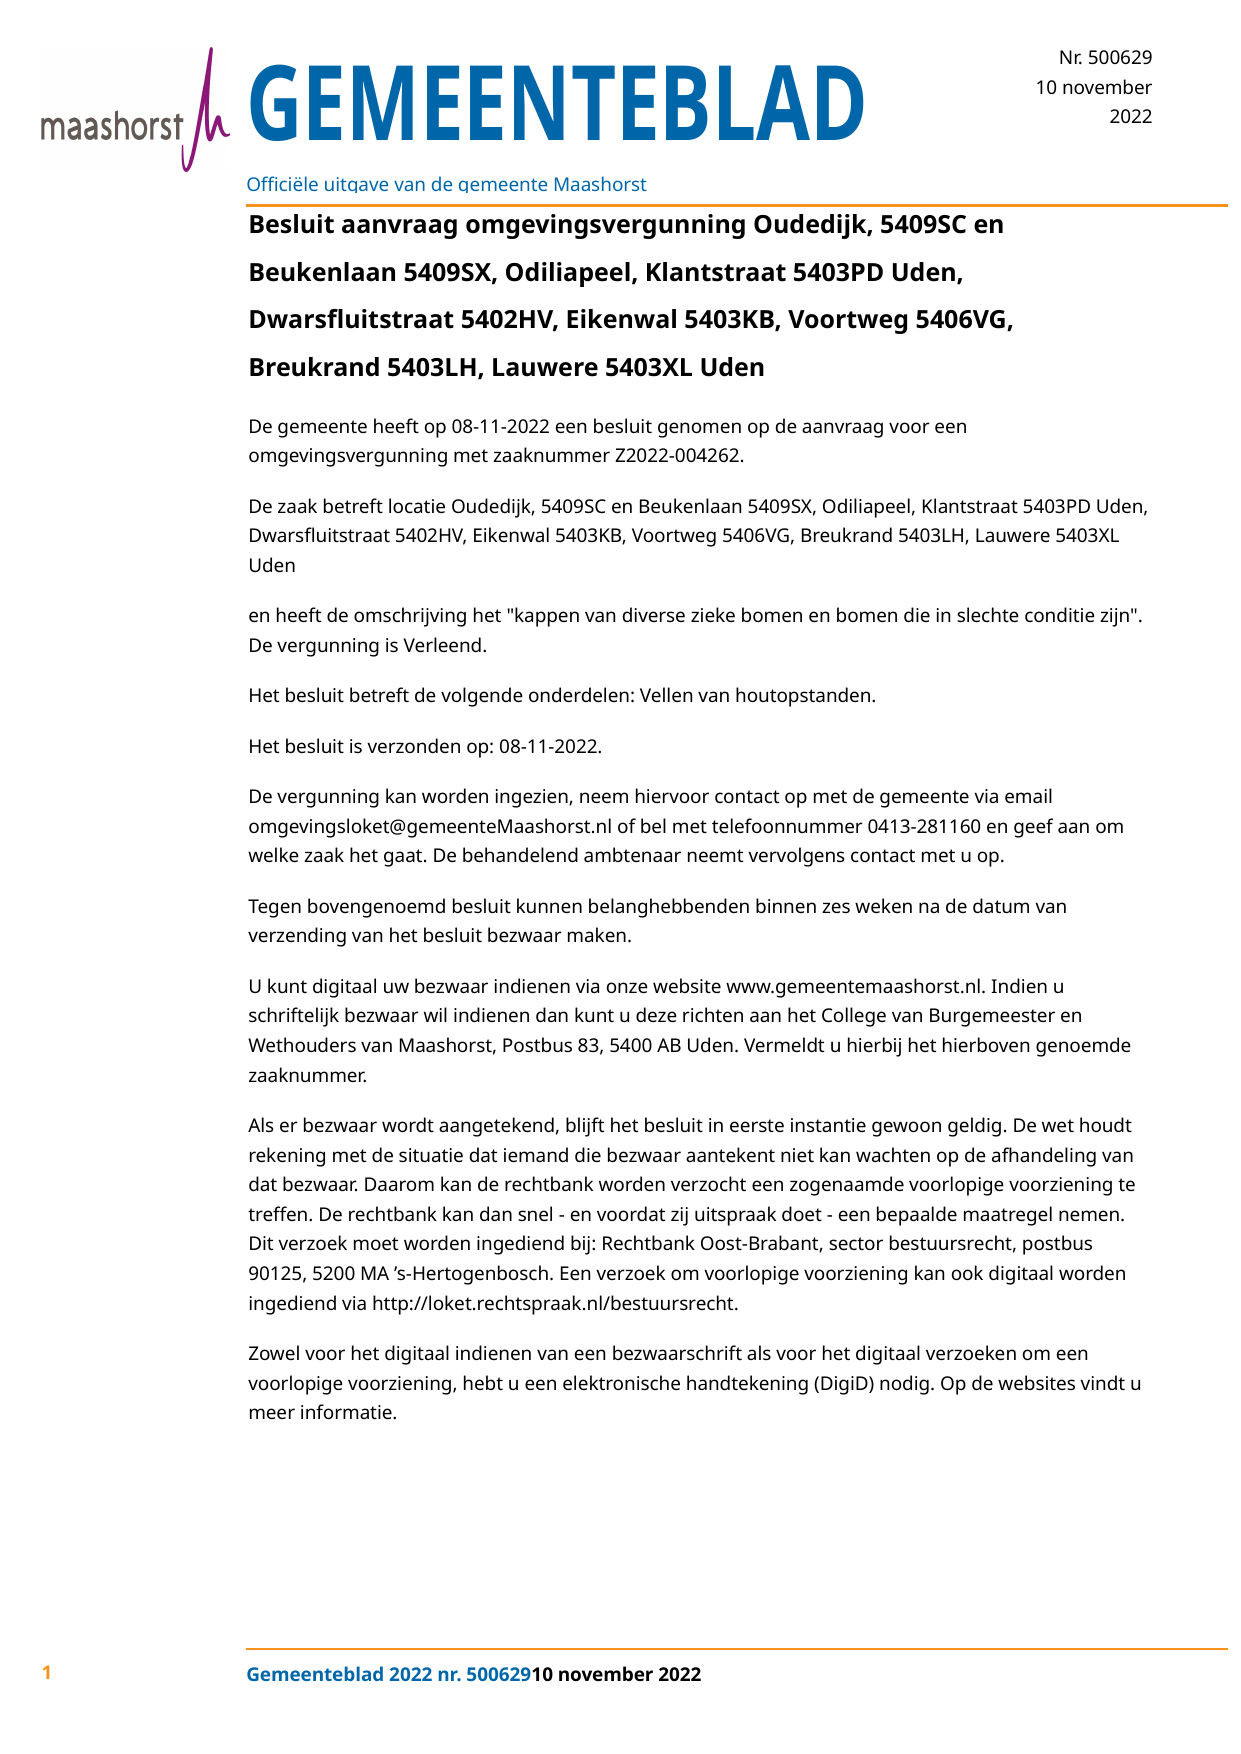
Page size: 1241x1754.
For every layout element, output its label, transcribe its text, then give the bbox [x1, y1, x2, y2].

text Het besluit betreft de volgende onderdelen: Vellen van houtopstanden. [248, 683, 1152, 708]
text Het besluit is verzonden op: 08-11-2022. [248, 733, 1152, 759]
text U kunt digitaal uw bezwaar indienen via onze website www.gemeentemaashorst.nl. Indien u schriftelijk bezwaar wil indienen dan kunt u deze richten aan het College van Burgemeester en Wethouders van Maashorst, Postbus 83, 5400 AB Uden. Vermeldt u hierbij het hierboven genoemde zaaknummer. [248, 973, 1152, 1088]
text De gemeente heeft op 08-11-2022 een besluit genomen op de aanvraag voor een omgevingsvergunning met zaaknummer Z2022-004262. [248, 413, 1152, 468]
text Als er bezwaar wordt aangetekend, blijft het besluit in eerste instantie gewoon geldig. De wet houdt rekening met de situatie dat iemand die bezwaar aantekent niet kan wachten op de afhandeling van dat bezwaar. Daarom kan de rechtbank worden verzocht een zogenaamde voorlopige voorziening te treffen. De rechtbank kan dan snel - en voordat zij uitspraak doet - een bepaalde maatregel nemen. Dit verzoek moet worden ingediend bij: Rechtbank Oost-Brabant, sector bestuursrecht, postbus 90125, 5200 MA ’s-Hertogenbosch. Een verzoek om voorlopige voorziening kan ook digitaal worden ingediend via http://loket.rechtspraak.nl/bestuursrecht. [248, 1112, 1152, 1316]
text De zaak betreft locatie Oudedijk, 5409SC en Beukenlaan 5409SX, Odiliapeel, Klantstraat 5403PD Uden, Dwarsfluitstraat 5402HV, Eikenwal 5403KB, Voortweg 5406VG, Breukrand 5403LH, Lauwere 5403XL Uden [248, 493, 1152, 578]
text Zowel voor het digitaal indienen van een bezwaarschrift als voor het digitaal verzoeken om een voorlopige voorziening, hebt u een elektronische handtekening (DigiD) nodig. Op de websites vindt u meer informatie. [248, 1340, 1152, 1425]
text Tegen bovengenoemd besluit kunnen belanghebbenden binnen zes weken na de datum van verzending van het besluit bezwaar maken. [248, 893, 1152, 948]
picture [41, 47, 231, 172]
text Besluit aanvraag omgevingsvergunning Oudedijk, 5409SC en Beukenlaan 5409SX, Odiliapeel, Klantstraat 5403PD Uden, Dwarsfluitstraat 5402HV, Eikenwal 5403KB, Voortweg 5406VG, Breukrand 5403LH, Lauwere 5403XL Uden [248, 207, 1152, 384]
text en heeft de omschrijving het "kappen van diverse zieke bomen en bomen die in slechte conditie zijn". De vergunning is Verleend. [248, 603, 1152, 658]
text De vergunning kan worden ingezien, neem hiervoor contact op met de gemeente via email omgevingsloket@gemeenteMaashorst.nl of bel met telefoonnummer 0413-281160 en geef aan om welke zaak het gaat. De behandelend ambtenaar neemt vervolgens contact met u op. [248, 783, 1152, 868]
